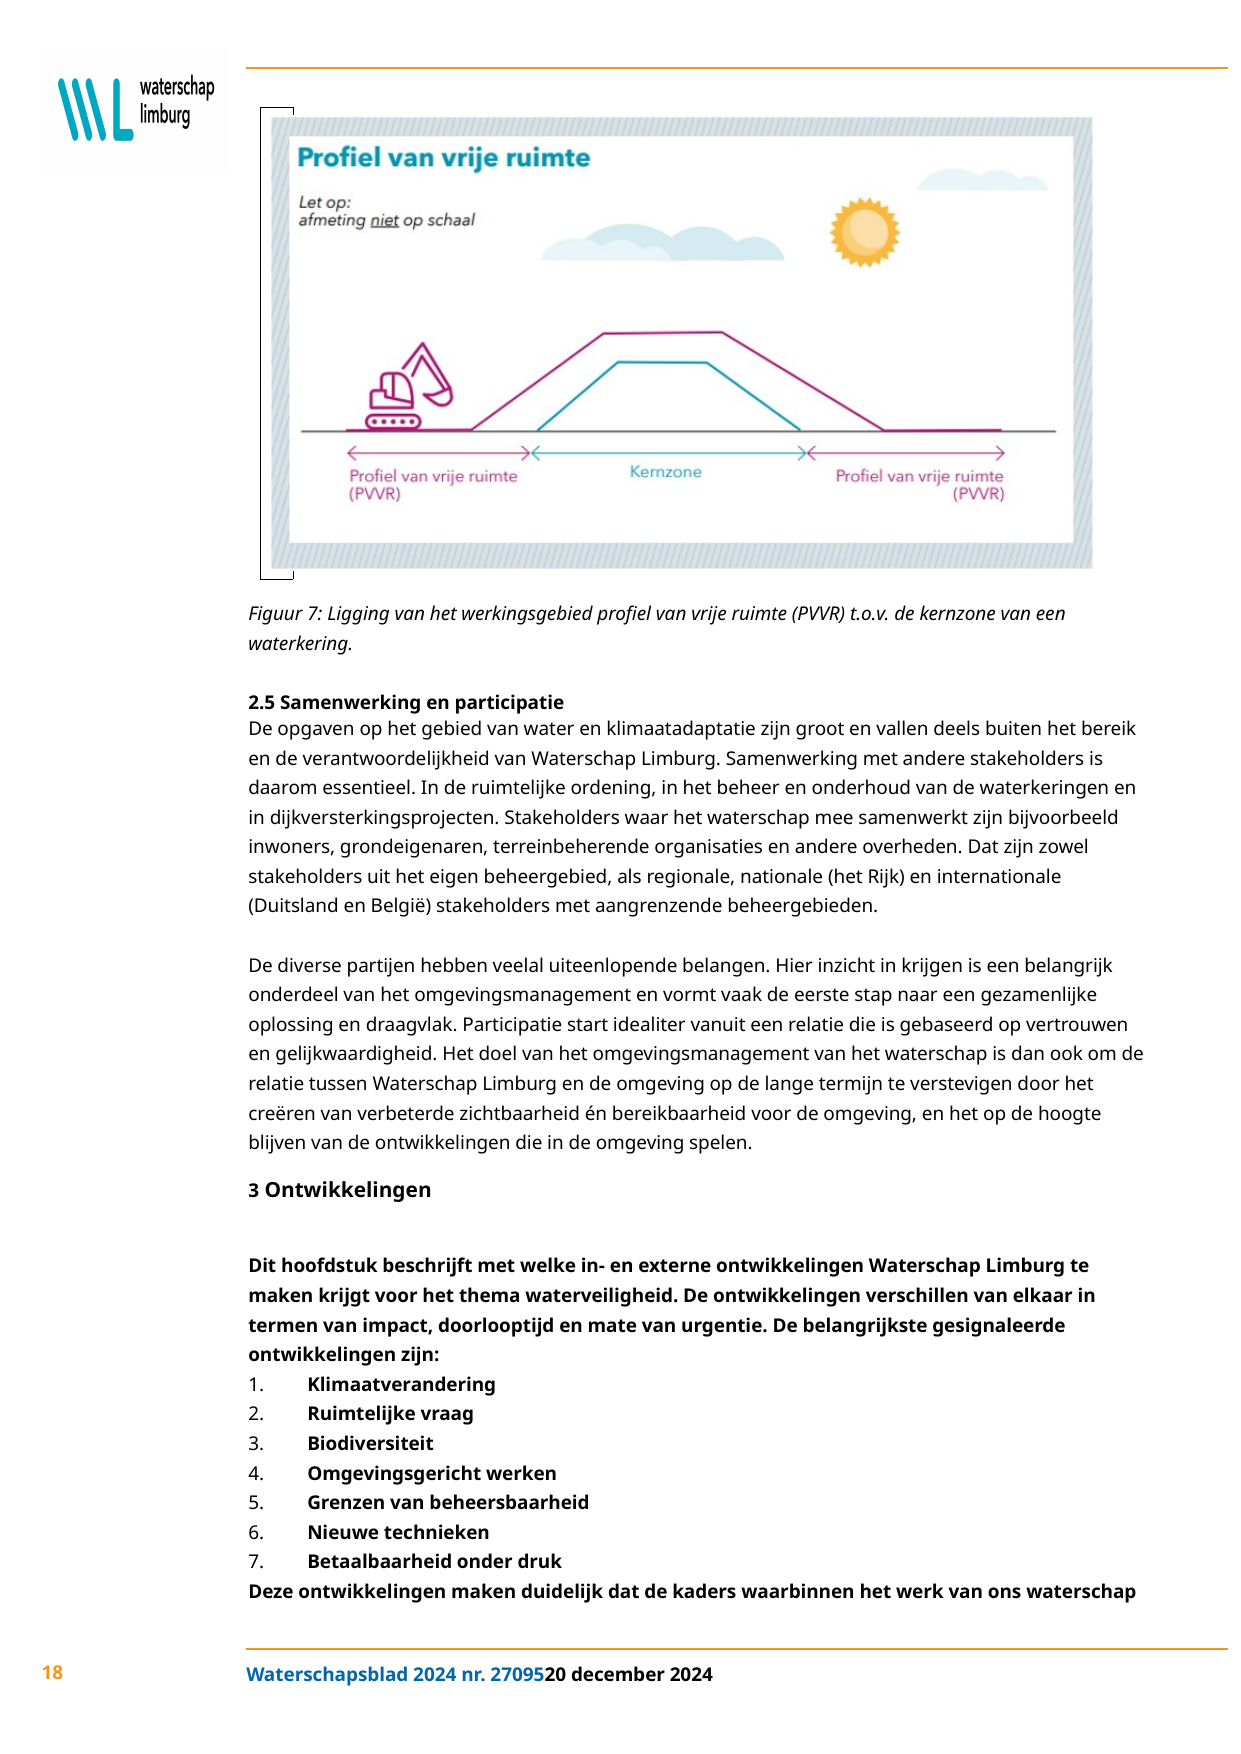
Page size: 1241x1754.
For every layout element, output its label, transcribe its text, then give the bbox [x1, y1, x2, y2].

text 2.5 Samenwerking en participatie [248, 689, 1152, 715]
list Nieuwe technieken [248, 1519, 1152, 1544]
list Biodiversiteit [248, 1430, 1152, 1456]
list Ruimtelijke vraag [248, 1401, 1152, 1426]
text Deze ontwikkelingen maken duidelijk dat de kaders waarbinnen het werk van ons waterschap [248, 1578, 1152, 1604]
text Dit hoofdstuk beschrijft met welke in- en externe ontwikkelingen Waterschap Limburg te maken krijgt voor het thema waterveiligheid. De ontwikkelingen verschillen van elkaar in termen van impact, doorlooptijd en mate van urgentie. De belangrijkste gesignaleerde ontwikkelingen zijn: [248, 1253, 1152, 1367]
list Klimaatverandering [248, 1371, 1152, 1397]
picture [268, 115, 1096, 571]
text De diverse partijen hebben veelal uiteenlopende belangen. Hier inzicht in krijgen is een belangrijk onderdeel van het omgevingsmanagement en vormt vaak de eerste stap naar een gezamenlijke oplossing en draagvlak. Participatie start idealiter vanuit een relatie die is gebaseerd op vertrouwen en gelijkwaardigheid. Het doel van het omgevingsmanagement van het waterschap is dan ook om de relatie tussen Waterschap Limburg en de omgeving op de lange termijn te verstevigen door het creëren van verbeterde zichtbaarheid én bereikbaarheid voor de omgeving, en het op de hoogte blijven van de ontwikkelingen die in de omgeving spelen. [248, 952, 1152, 1155]
text De opgaven op het gebied van water en klimaatadaptatie zijn groot en vallen deels buiten het bereik en de verantwoordelijkheid van Waterschap Limburg. Samenwerking met andere stakeholders is daarom essentieel. In de ruimtelijke ordening, in het beheer en onderhoud van de waterkeringen en in dijkversterkingsprojecten. Stakeholders waar het waterschap mee samenwerkt zijn bijvoorbeeld inwoners, grondeigenaren, terreinbeherende organisaties en andere overheden. Dat zijn zowel stakeholders uit het eigen beheergebied, als regionale, nationale (het Rijk) en internationale (Duitsland en België) stakeholders met aangrenzende beheergebieden. [248, 715, 1152, 918]
list Omgevingsgericht werken [248, 1460, 1152, 1485]
list Betaalbaarheid onder druk [248, 1548, 1152, 1574]
text Figuur 7: Ligging van het werkingsgebied profiel van vrije ruimte (PVVR) t.o.v. de kernzone van een waterkering. [248, 601, 1152, 656]
list Grenzen van beheersbaarheid [248, 1489, 1152, 1515]
picture [41, 47, 231, 172]
text 3 Ontwikkelingen [248, 1175, 1152, 1203]
